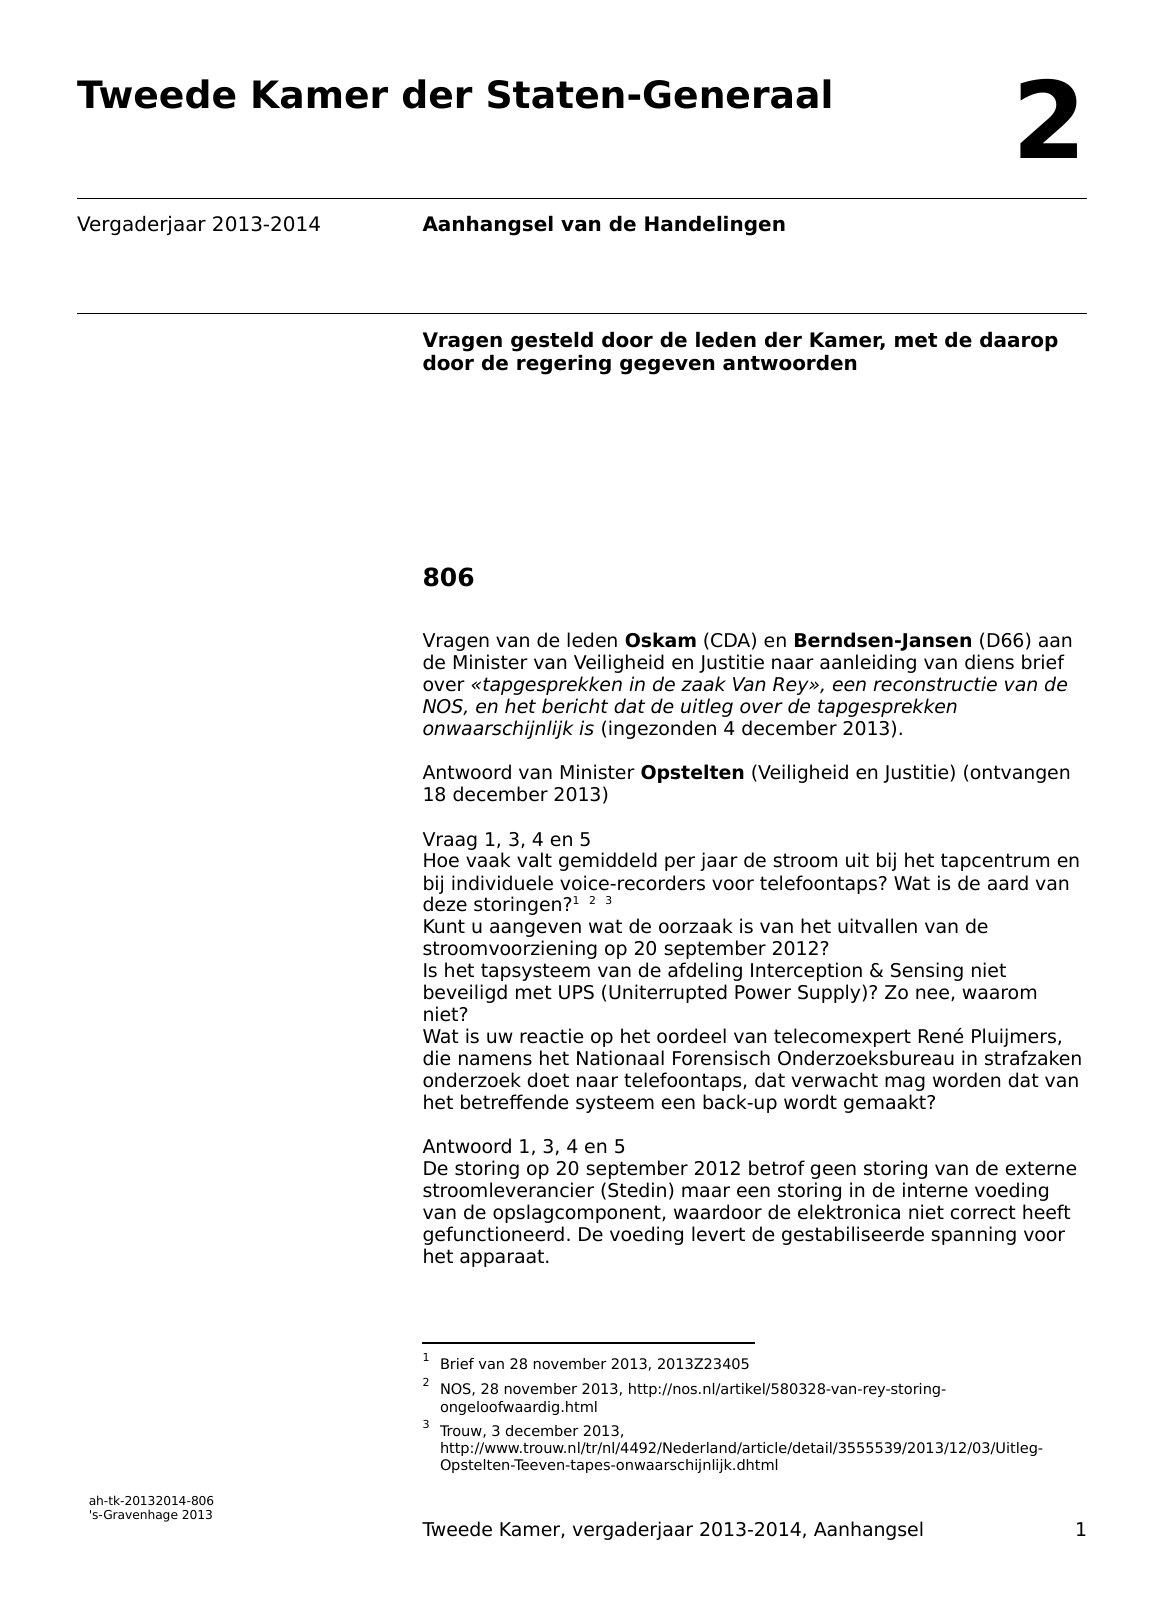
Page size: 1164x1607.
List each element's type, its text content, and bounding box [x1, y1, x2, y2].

table_cell [77, 314, 422, 375]
text ah-tk-20132014-806 [88, 1494, 323, 1508]
text 's-Gravenhage 2013 [88, 1508, 323, 1522]
text Antwoord van Minister Opstelten (Veiligheid en Justitie) (ontvangen 18 december 2013) [422, 762, 1087, 806]
table_header Tweede Kamer der Staten-Generaal [77, 59, 886, 198]
text 806 [422, 563, 1087, 592]
text Vragen van de leden Oskam (CDA) en Berndsen-Jansen (D66) aan de Minister van Veiligheid en Justitie naar aanleiding van diens brief over «tapgesprekken in de zaak Van Rey», een reconstructie van de NOS, en het bericht dat de uitleg over de tapgesprekken onwaarschijnlijk is (ingezonden 4 december 2013). [422, 630, 1087, 740]
table_cell Vergaderjaar 2013-2014 [77, 199, 422, 313]
text Brief van 28 november 2013, 2013Z23405 [422, 1352, 1087, 1374]
text Is het tapsysteem van de afdeling Interception & Sensing niet beveiligd met UPS (Uniterrupted Power Supply)? Zo nee, waarom niet? [422, 960, 1087, 1026]
text Hoe vaak valt gemiddeld per jaar de stroom uit bij het tapcentrum en bij individuele voice-recorders voor telefoontaps? Wat is de aard van deze storingen? [422, 850, 1087, 916]
text Antwoord 1, 3, 4 en 5 [422, 1136, 1087, 1158]
text Vraag 1, 3, 4 en 5 [422, 828, 1087, 850]
text Trouw, 3 december 2013, http://www.trouw.nl/tr/nl/4492/Nederland/article/detail/3555539/2013/12/03/Uitleg-Opstelten-Teeven-tapes-onwaarschijnlijk.dhtml [422, 1418, 1087, 1474]
table_cell Vragen gesteld door de leden der Kamer, met de daarop door de regering gegeven antwoorden [422, 314, 1087, 375]
table_cell Aanhangsel van de Handelingen [422, 199, 1087, 313]
table_header 2 [886, 59, 1087, 198]
text Kunt u aangeven wat de oorzaak is van het uitvallen van de stroomvoorziening op 20 september 2012? [422, 916, 1087, 960]
text De storing op 20 september 2012 betrof geen storing van de externe stroomleverancier (Stedin) maar een storing in de interne voeding van de opslagcomponent, waardoor de elektronica niet correct heeft gefunctioneerd. De voeding levert de gestabiliseerde spanning voor het apparaat. [422, 1158, 1087, 1268]
text NOS, 28 november 2013, http://nos.nl/artikel/580328-van-rey-storing-ongeloofwaardig.html [422, 1377, 1087, 1416]
text Wat is uw reactie op het oordeel van telecomexpert René Pluijmers, die namens het Nationaal Forensisch Onderzoeksbureau in strafzaken onderzoek doet naar telefoontaps, dat verwacht mag worden dat van het betreffende systeem een back-up wordt gemaakt? [422, 1026, 1087, 1114]
